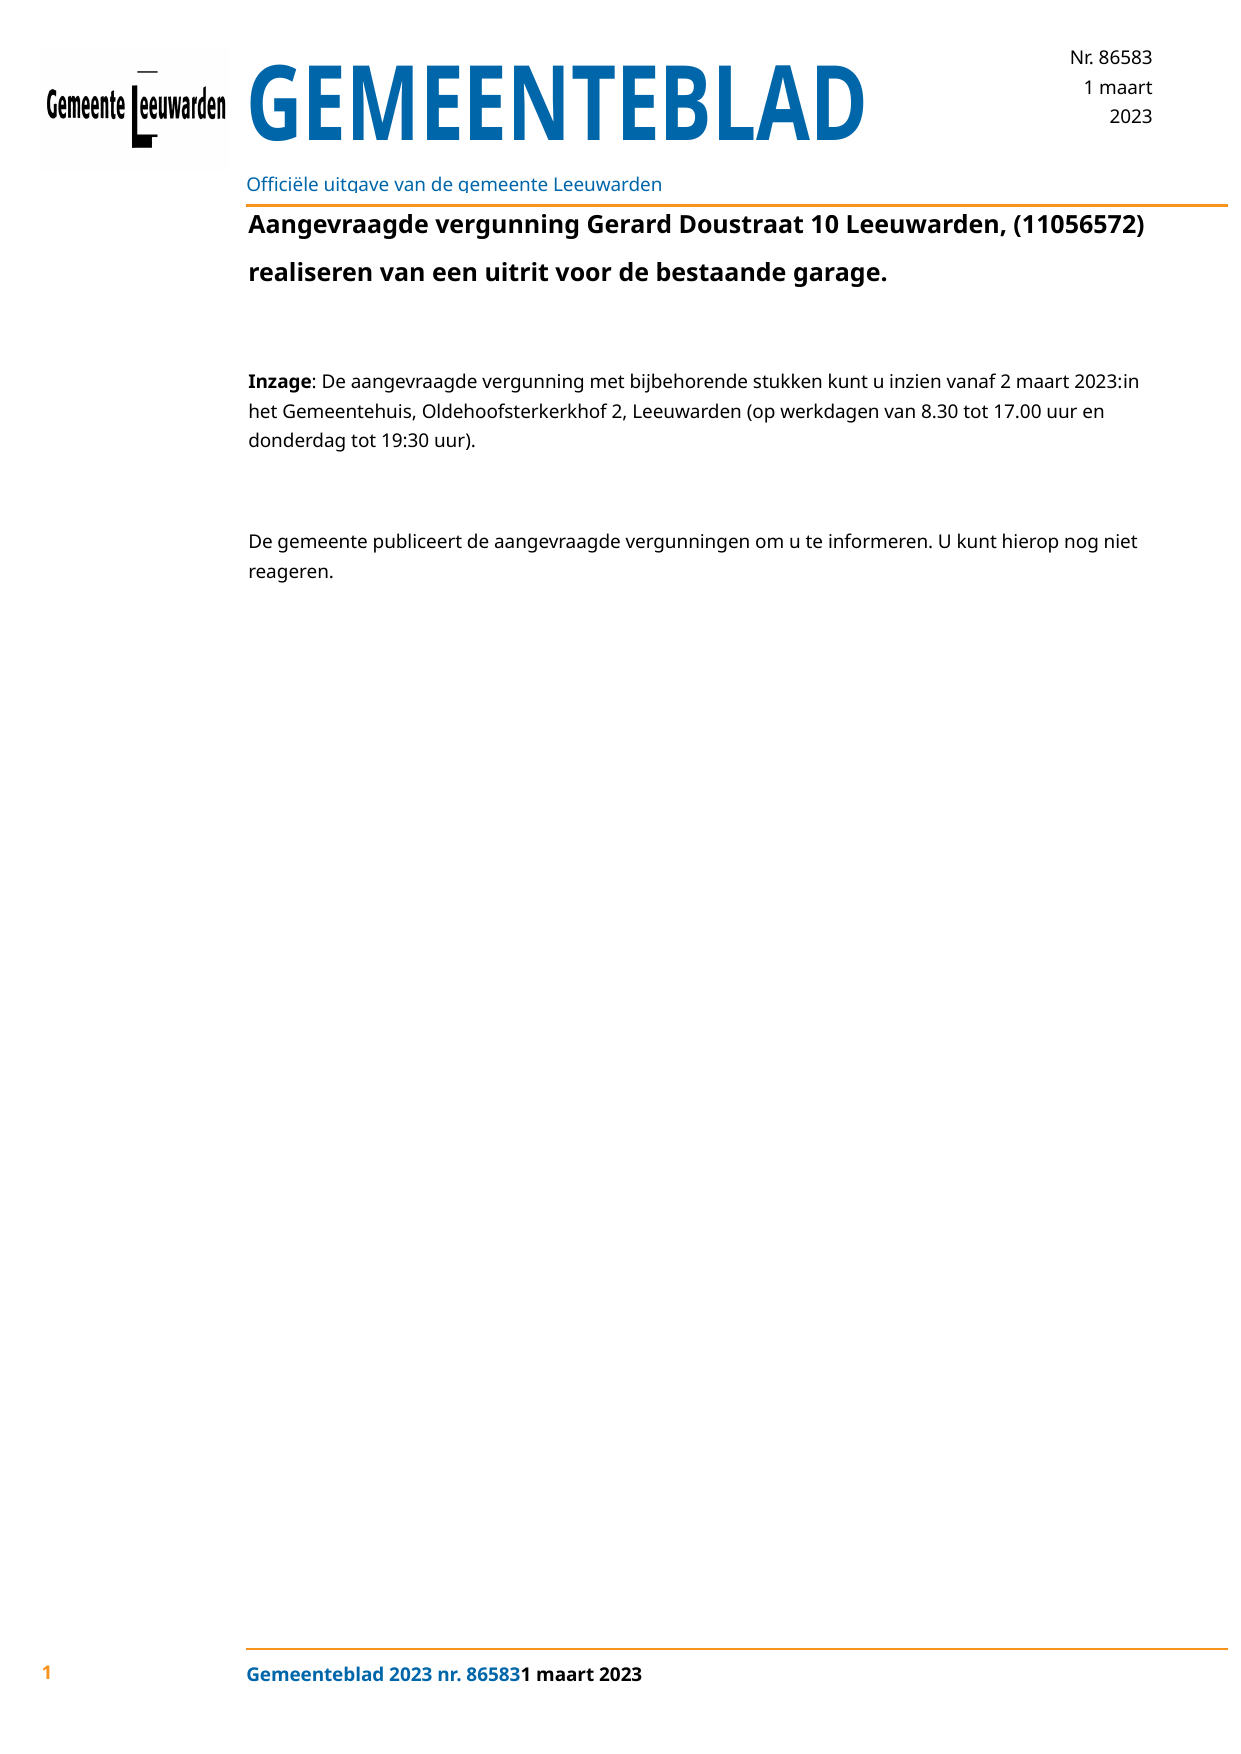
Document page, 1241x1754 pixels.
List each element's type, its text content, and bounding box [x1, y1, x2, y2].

text De gemeente publiceert de aangevraagde vergunningen om u te informeren. U kunt hierop nog niet reageren. [248, 528, 1152, 584]
picture [41, 47, 231, 172]
text Aangevraagde vergunning Gerard Doustraat 10 Leeuwarden, (11056572) realiseren van een uitrit voor de bestaande garage. [248, 207, 1152, 288]
text Inzage: De aangevraagde vergunning met bijbehorende stukken kunt u inzien vanaf 2 maart 2023:in het Gemeentehuis, Oldehoofsterkerkhof 2, Leeuwarden (op werkdagen van 8.30 tot 17.00 uur en donderdag tot 19:30 uur). [248, 368, 1152, 453]
